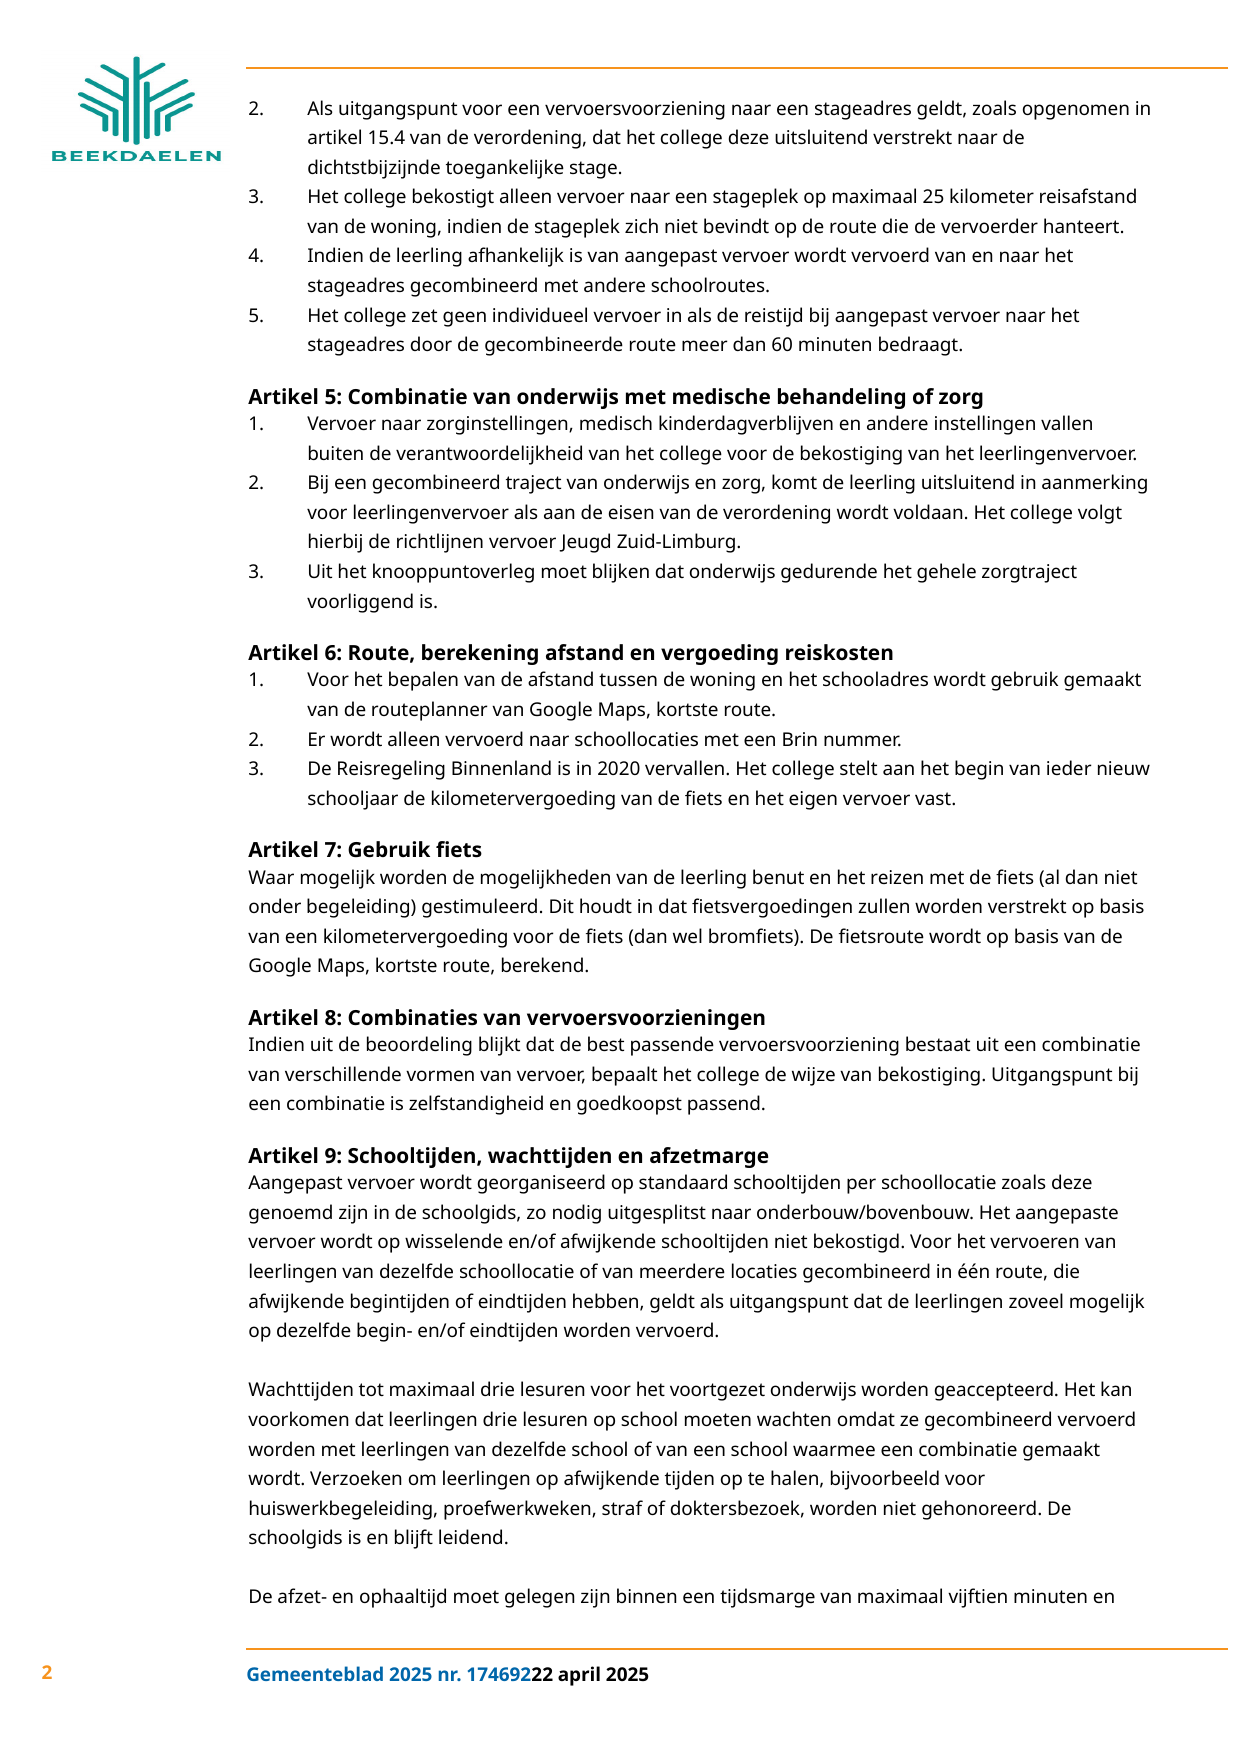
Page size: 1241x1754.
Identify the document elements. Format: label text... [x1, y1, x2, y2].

list Het college zet geen individueel vervoer in als de reistijd bij aangepast vervoer naar het stageadres door de gecombineerde route meer dan 60 minuten bedraagt. [248, 302, 1152, 357]
list Uit het knooppuntoverleg moet blijken dat onderwijs gedurende het gehele zorgtraject voorliggend is. [248, 558, 1152, 613]
list De Reisregeling Binnenland is in 2020 vervallen. Het college stelt aan het begin van ieder nieuw schooljaar de kilometervergoeding van de fiets en het eigen vervoer vast. [248, 755, 1152, 811]
text Artikel 9: Schooltijden, wachttijden en afzetmarge [248, 1141, 1152, 1169]
list Bij een gecombineerd traject van onderwijs en zorg, komt de leerling uitsluitend in aanmerking voor leerlingenvervoer als aan de eisen van de verordening wordt voldaan. Het college volgt hierbij de richtlijnen vervoer Jeugd Zuid-Limburg. [248, 469, 1152, 554]
text Waar mogelijk worden de mogelijkheden van de leerling benut en het reizen met de fiets (al dan niet onder begeleiding) gestimuleerd. Dit houdt in dat fietsvergoedingen zullen worden verstrekt op basis van een kilometervergoeding voor de fiets (dan wel bromfiets). De fietsroute wordt op basis van de Google Maps, kortste route, berekend. [248, 864, 1152, 978]
text De afzet- en ophaaltijd moet gelegen zijn binnen een tijdsmarge van maximaal vijftien minuten en [248, 1584, 1152, 1609]
text Indien uit de beoordeling blijkt dat de best passende vervoersvoorziening bestaat uit een combinatie van verschillende vormen van vervoer, bepaalt het college de wijze van bekostiging. Uitgangspunt bij een combinatie is zelfstandigheid en goedkoopst passend. [248, 1031, 1152, 1116]
text Artikel 7: Gebruik fiets [248, 835, 1152, 864]
text Artikel 8: Combinaties van vervoersvoorzieningen [248, 1003, 1152, 1031]
text Artikel 5: Combinatie van onderwijs met medische behandeling of zorg [248, 382, 1152, 410]
list Het college bekostigt alleen vervoer naar een stageplek op maximaal 25 kilometer reisafstand van de woning, indien de stageplek zich niet bevindt op de route die de vervoerder hanteert. [248, 183, 1152, 239]
picture [41, 47, 231, 172]
list Vervoer naar zorginstellingen, medisch kinderdagverblijven en andere instellingen vallen buiten de verantwoordelijkheid van het college voor de bekostiging van het leerlingenvervoer. [248, 410, 1152, 466]
list Er wordt alleen vervoerd naar schoollocaties met een Brin nummer. [248, 726, 1152, 752]
text Artikel 6: Route, berekening afstand en vergoeding reiskosten [248, 638, 1152, 667]
list Als uitgangspunt voor een vervoersvoorziening naar een stageadres geldt, zoals opgenomen in artikel 15.4 van de verordening, dat het college deze uitsluitend verstrekt naar de dichtstbijzijnde toegankelijke stage. [248, 95, 1152, 180]
text Wachttijden tot maximaal drie lesuren voor het voortgezet onderwijs worden geaccepteerd. Het kan voorkomen dat leerlingen drie lesuren op school moeten wachten omdat ze gecombineerd vervoerd worden met leerlingen van dezelfde school of van een school waarmee een combinatie gemaakt wordt. Verzoeken om leerlingen op afwijkende tijden op te halen, bijvoorbeeld voor huiswerkbegeleiding, proefwerkweken, straf of doktersbezoek, worden niet gehonoreerd. De schoolgids is en blijft leidend. [248, 1377, 1152, 1550]
list Voor het bepalen van de afstand tussen de woning en het schooladres wordt gebruik gemaakt van de routeplanner van Google Maps, kortste route. [248, 667, 1152, 722]
list Indien de leerling afhankelijk is van aangepast vervoer wordt vervoerd van en naar het stageadres gecombineerd met andere schoolroutes. [248, 243, 1152, 298]
text Aangepast vervoer wordt georganiseerd op standaard schooltijden per schoollocatie zoals deze genoemd zijn in de schoolgids, zo nodig uitgesplitst naar onderbouw/bovenbouw. Het aangepaste vervoer wordt op wisselende en/of afwijkende schooltijden niet bekostigd. Voor het vervoeren van leerlingen van dezelfde schoollocatie of van meerdere locaties gecombineerd in één route, die afwijkende begintijden of eindtijden hebben, geldt als uitgangspunt dat de leerlingen zoveel mogelijk op dezelfde begin- en/of eindtijden worden vervoerd. [248, 1169, 1152, 1343]
